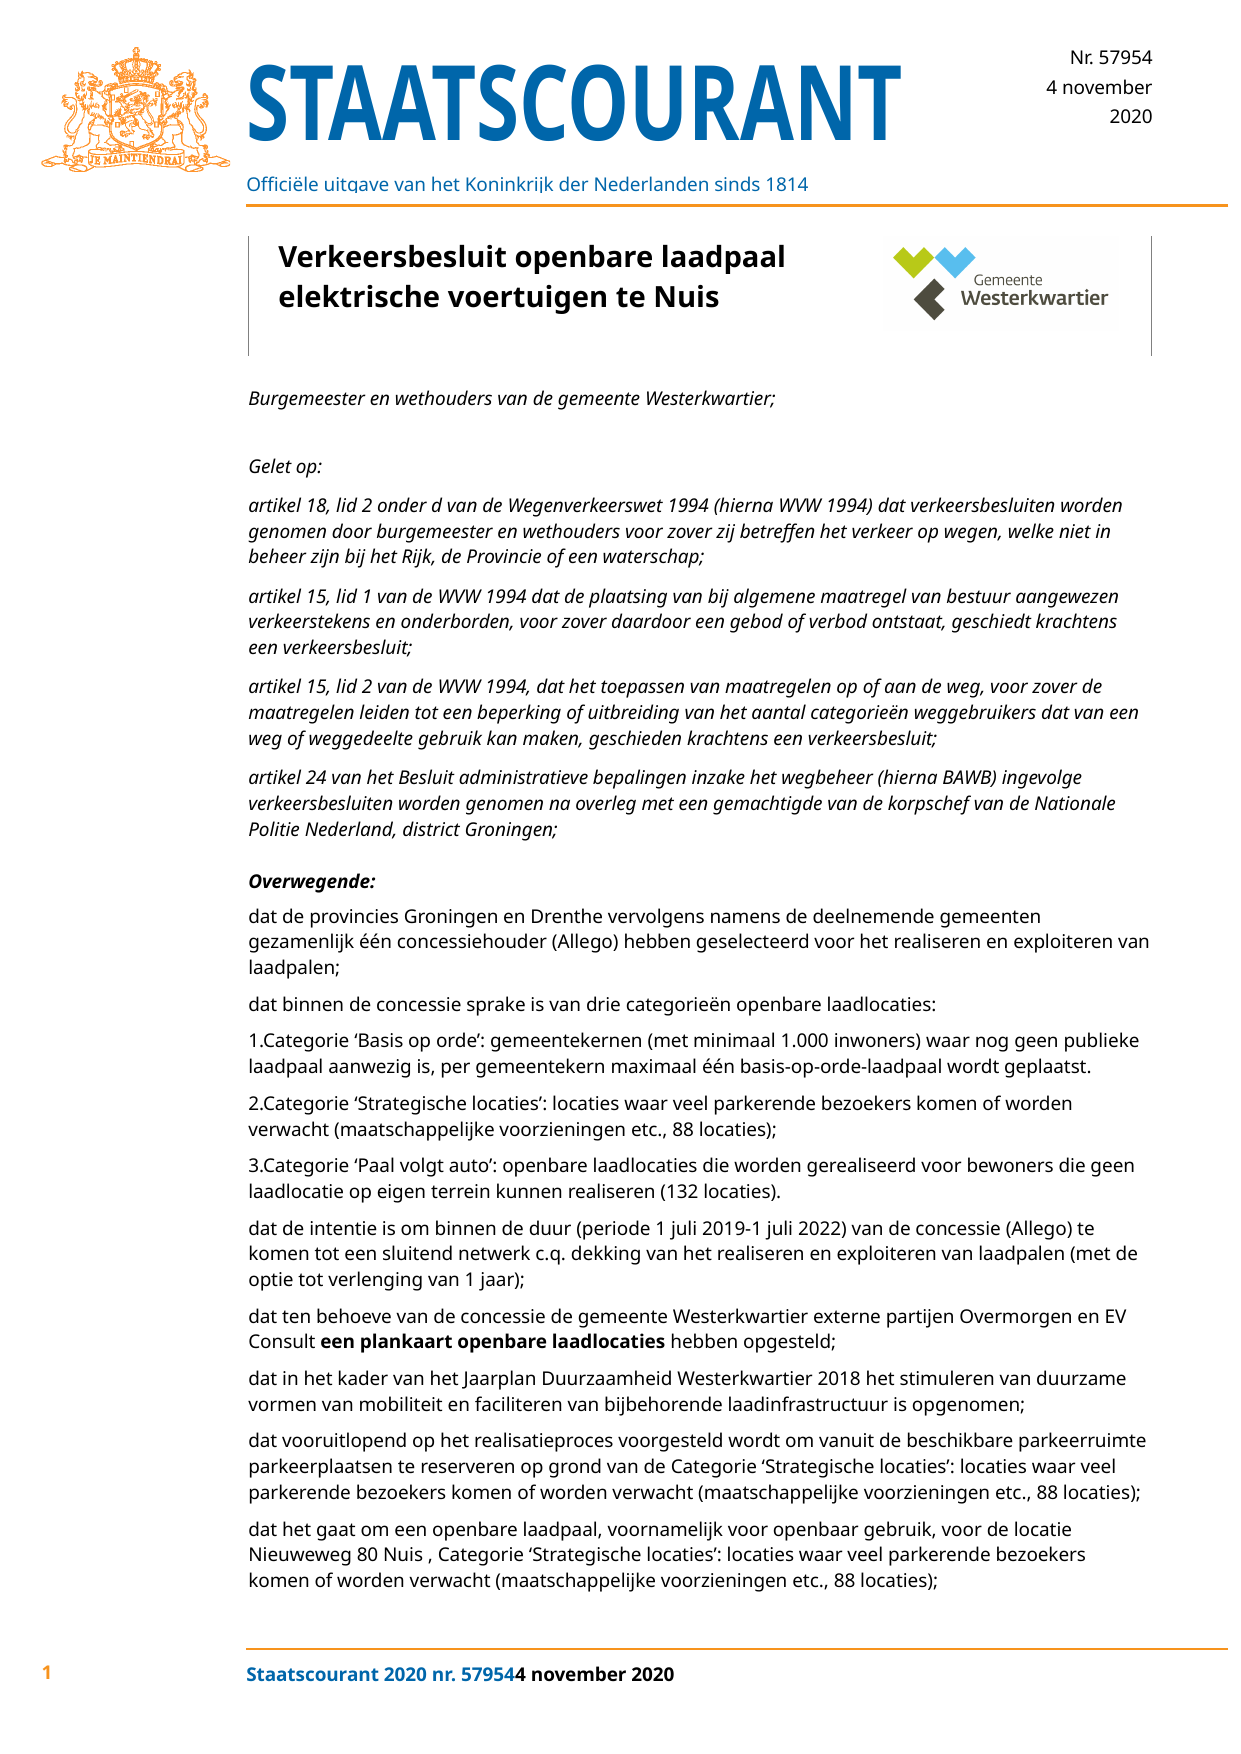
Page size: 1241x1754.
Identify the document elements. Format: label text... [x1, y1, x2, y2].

text Burgemeester en wethouders van de gemeente Westerkwartier; [248, 385, 1152, 411]
picture [41, 47, 231, 172]
text dat ten behoeve van de concessie de gemeente Westerkwartier externe partijen Overmorgen en EV Consult een plankaart openbare laadlocaties hebben opgesteld; [248, 1303, 1152, 1354]
text dat binnen de concessie sprake is van drie categorieën openbare laadlocaties: [248, 991, 1152, 1017]
text 3.Categorie ‘Paal volgt auto’: openbare laadlocaties die worden gerealiseerd voor bewoners die geen laadlocatie op eigen terrein kunnen realiseren (132 locaties). [248, 1152, 1152, 1204]
text dat het gaat om een openbare laadpaal, voornamelijk voor openbaar gebruik, voor de locatie Nieuweweg 80 Nuis , Categorie ‘Strategische locaties’: locaties waar veel parkerende bezoekers komen of worden verwacht (maatschappelijke voorzieningen etc., 88 locaties); [248, 1516, 1152, 1593]
text 2.Categorie ‘Strategische locaties’: locaties waar veel parkerende bezoekers komen of worden verwacht (maatschappelijke voorzieningen etc., 88 locaties); [248, 1090, 1152, 1141]
picture [882, 236, 1119, 331]
text dat de intentie is om binnen de duur (periode 1 juli 2019-1 juli 2022) van de concessie (Allego) te komen tot een sluitend netwerk c.q. dekking van het realiseren en exploiteren van laadpalen (met de optie tot verlenging van 1 jaar); [248, 1215, 1152, 1292]
text 1.Categorie ‘Basis op orde’: gemeentekernen (met minimaal 1.000 inwoners) waar nog geen publieke laadpaal aanwezig is, per gemeentekern maximaal één basis-op-orde-laadpaal wordt geplaatst. [248, 1028, 1152, 1079]
text dat de provincies Groningen en Drenthe vervolgens namens de deelnemende gemeenten gezamenlijk één concessiehouder (Allego) hebben geselecteerd voor het realiseren en exploiteren van laadpalen; [248, 903, 1152, 980]
text artikel 18, lid 2 onder d van de Wegenverkeerswet 1994 (hierna WVW 1994) dat verkeersbesluiten worden genomen door burgemeester en wethouders voor zover zij betreffen het verkeer op wegen, welke niet in beheer zijn bij het Rijk, de Provincie of een waterschap; [248, 492, 1152, 569]
text Gelet op: [248, 453, 1152, 479]
text artikel 15, lid 2 van de WVW 1994, dat het toepassen van maatregelen op of aan de weg, voor zover de maatregelen leiden tot een beperking of uitbreiding van het aantal categorieën weggebruikers dat van een weg of weggedeelte gebruik kan maken, geschieden krachtens een verkeersbesluit; [248, 674, 1152, 751]
text dat vooruitlopend op het realisatieproces voorgesteld wordt om vanuit de beschikbare parkeerruimte parkeerplaatsen te reserveren op grond van de Categorie ‘Strategische locaties’: locaties waar veel parkerende bezoekers komen of worden verwacht (maatschappelijke voorzieningen etc., 88 locaties); [248, 1428, 1152, 1505]
text Overwegende: [248, 869, 1152, 894]
text dat in het kader van het Jaarplan Duurzaamheid Westerkwartier 2018 het stimuleren van duurzame vormen van mobiliteit en faciliteren van bijbehorende laadinfrastructuur is opgenomen; [248, 1365, 1152, 1417]
text artikel 15, lid 1 van de WVW 1994 dat de plaatsing van bij algemene maatregel van bestuur aangewezen verkeerstekens en onderborden, voor zover daardoor een gebod of verbod ontstaat, geschiedt krachtens een verkeersbesluit; [248, 583, 1152, 660]
table_header Verkeersbesluit openbare laadpaal elektrische voertuigen te Nuis [249, 236, 850, 356]
text artikel 24 van het Besluit administratieve bepalingen inzake het wegbeheer (hierna BAWB) ingevolge verkeersbesluiten worden genomen na overleg met een gemachtigde van de korpschef van de Nationale Politie Nederland, district Groningen; [248, 764, 1152, 842]
table_header [850, 236, 1151, 356]
